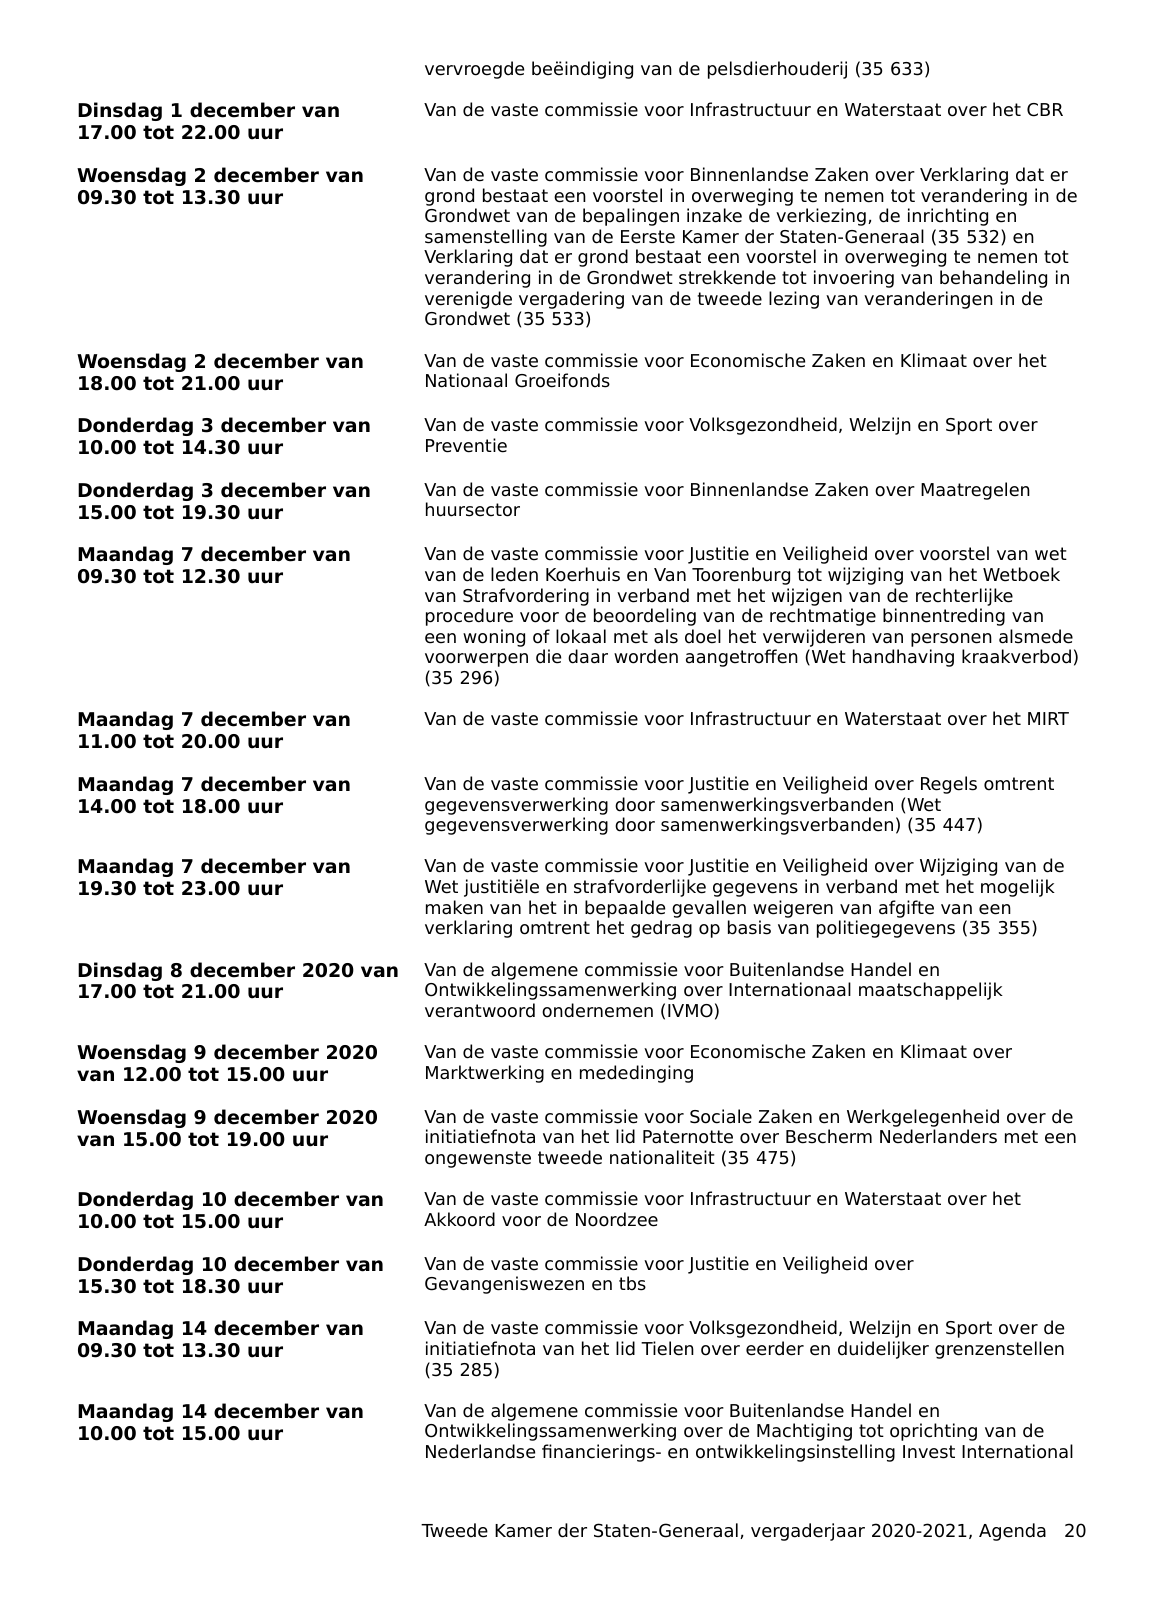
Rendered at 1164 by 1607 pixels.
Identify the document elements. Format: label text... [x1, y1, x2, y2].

table_cell [77, 330, 401, 351]
table_cell [401, 480, 418, 524]
table_cell [401, 939, 418, 959]
table_cell [77, 1169, 401, 1189]
table_cell [401, 1189, 418, 1233]
table_cell [77, 836, 401, 856]
table_cell Van de vaste commissie voor Volksgezondheid, Welzijn en Sport over de initiatiefnota van het lid Tielen over eerder en duidelijker grenzenstellen (35 285) [418, 1318, 1087, 1380]
table_cell [418, 524, 1087, 544]
table_cell [77, 689, 401, 709]
table_cell [401, 856, 418, 939]
table_cell Donderdag 3 december van 15.00 tot 19.30 uur [77, 480, 401, 524]
table_cell [401, 59, 418, 80]
table_cell [401, 1380, 418, 1401]
table_cell Van de vaste commissie voor Binnenlandse Zaken over Verklaring dat er grond bestaat een voorstel in overweging te nemen tot verandering in de Grondwet van de bepalingen inzake de verkiezing, de inrichting en samenstelling van de Eerste Kamer der Staten-Generaal (35 532) en Verklaring dat er grond bestaat een voorstel in overweging te nemen tot verandering in de Grondwet strekkende tot invoering van behandeling in verenigde vergadering van de tweede lezing van veranderingen in de Grondwet (35 533) [418, 165, 1087, 330]
table_cell [77, 1233, 401, 1254]
table_cell Van de vaste commissie voor Infrastructuur en Waterstaat over het MIRT [418, 709, 1087, 753]
table_cell Donderdag 3 december van 10.00 tot 14.30 uur [77, 415, 401, 459]
table_cell Van de vaste commissie voor Justitie en Veiligheid over Regels omtrent gegevensverwerking door samenwerkingsverbanden (Wet gegevensverwerking door samenwerkingsverbanden) (35 447) [418, 774, 1087, 836]
table_cell [77, 939, 401, 959]
table_cell Maandag 14 december van 10.00 tot 15.00 uur [77, 1401, 401, 1463]
table_cell [401, 100, 418, 144]
table_cell [418, 939, 1087, 959]
table_cell [401, 1401, 418, 1463]
table_cell [401, 165, 418, 330]
table_cell Woensdag 9 december 2020 van 15.00 tot 19.00 uur [77, 1107, 401, 1168]
table_cell [401, 753, 418, 774]
table_cell [418, 330, 1087, 351]
table_cell Woensdag 2 december van 18.00 tot 21.00 uur [77, 351, 401, 394]
table_cell Donderdag 10 december van 10.00 tot 15.00 uur [77, 1189, 401, 1233]
table_cell Maandag 7 december van 09.30 tot 12.30 uur [77, 544, 401, 689]
table_cell [418, 1233, 1087, 1254]
table_cell Woensdag 2 december van 09.30 tot 13.30 uur [77, 165, 401, 330]
table_cell vervroegde beëindiging van de pelsdierhouderij (35 633) [418, 59, 1087, 80]
table_cell [418, 395, 1087, 415]
table_cell [401, 395, 418, 415]
table_cell [418, 689, 1087, 709]
table_cell Maandag 7 december van 19.30 tot 23.00 uur [77, 856, 401, 939]
table_cell [418, 1169, 1087, 1189]
table_cell [77, 1021, 401, 1042]
table_cell [401, 774, 418, 836]
table_cell [401, 1169, 418, 1189]
table_cell Maandag 14 december van 09.30 tot 13.30 uur [77, 1318, 401, 1380]
table_cell [401, 709, 418, 753]
table_cell [418, 836, 1087, 856]
table_cell [401, 415, 418, 459]
table_cell [401, 689, 418, 709]
table_cell [77, 1380, 401, 1401]
table_cell [401, 1233, 418, 1254]
table_cell [401, 1107, 418, 1168]
table_cell Maandag 7 december van 14.00 tot 18.00 uur [77, 774, 401, 836]
table_cell Van de algemene commissie voor Buitenlandse Handel en Ontwikkelingssamenwerking over Internationaal maatschappelijk verantwoord ondernemen (IVMO) [418, 960, 1087, 1021]
table_cell [401, 459, 418, 480]
table_cell [418, 144, 1087, 165]
table_cell [77, 80, 401, 100]
table_cell [401, 836, 418, 856]
table_cell Dinsdag 1 december van 17.00 tot 22.00 uur [77, 100, 401, 144]
table_cell Van de vaste commissie voor Justitie en Veiligheid over voorstel van wet van de leden Koerhuis en Van Toorenburg tot wijziging van het Wetboek van Strafvordering in verband met het wijzigen van de rechterlijke procedure voor de beoordeling van de rechtmatige binnentreding van een woning of lokaal met als doel het verwijderen van personen alsmede voorwerpen die daar worden aangetroffen (Wet handhaving kraakverbod) (35 296) [418, 544, 1087, 689]
table_cell [77, 144, 401, 165]
table_cell Van de algemene commissie voor Buitenlandse Handel en Ontwikkelingssamenwerking over de Machtiging tot oprichting van de Nederlandse financierings- en ontwikkelingsinstelling Invest International [418, 1401, 1087, 1463]
table_cell Van de vaste commissie voor Economische Zaken en Klimaat over Marktwerking en mededinging [418, 1042, 1087, 1086]
table_cell Donderdag 10 december van 15.30 tot 18.30 uur [77, 1254, 401, 1298]
table_cell Woensdag 9 december 2020 van 12.00 tot 15.00 uur [77, 1042, 401, 1086]
table_cell [401, 80, 418, 100]
table_cell [401, 1042, 418, 1086]
table_cell [401, 144, 418, 165]
table_cell [401, 1298, 418, 1318]
table_cell [418, 1086, 1087, 1107]
table_cell Maandag 7 december van 11.00 tot 20.00 uur [77, 709, 401, 753]
table_cell Van de vaste commissie voor Binnenlandse Zaken over Maatregelen huursector [418, 480, 1087, 524]
table_cell Van de vaste commissie voor Sociale Zaken en Werkgelegenheid over de initiatiefnota van het lid Paternotte over Bescherm Nederlanders met een ongewenste tweede nationaliteit (35 475) [418, 1107, 1087, 1168]
table_cell [77, 753, 401, 774]
table_cell [401, 330, 418, 351]
table_cell Van de vaste commissie voor Justitie en Veiligheid over Gevangeniswezen en tbs [418, 1254, 1087, 1298]
table_cell [418, 80, 1087, 100]
table_cell Van de vaste commissie voor Infrastructuur en Waterstaat over het CBR [418, 100, 1087, 144]
table_cell [418, 459, 1087, 480]
table_cell [418, 753, 1087, 774]
table_cell [401, 1086, 418, 1107]
table_cell Dinsdag 8 december 2020 van 17.00 tot 21.00 uur [77, 960, 401, 1021]
table_cell Van de vaste commissie voor Economische Zaken en Klimaat over het Nationaal Groeifonds [418, 351, 1087, 394]
table_cell [77, 395, 401, 415]
table_cell [418, 1380, 1087, 1401]
table_cell [401, 544, 418, 689]
table_cell Van de vaste commissie voor Justitie en Veiligheid over Wijziging van de Wet justitiële en strafvorderlijke gegevens in verband met het mogelijk maken van het in bepaalde gevallen weigeren van afgifte van een verklaring omtrent het gedrag op basis van politiegegevens (35 355) [418, 856, 1087, 939]
table_cell [77, 1086, 401, 1107]
table_cell [418, 1021, 1087, 1042]
table_cell [401, 524, 418, 544]
table_cell [401, 1254, 418, 1298]
table_cell Van de vaste commissie voor Infrastructuur en Waterstaat over het Akkoord voor de Noordzee [418, 1189, 1087, 1233]
table_cell [401, 960, 418, 1021]
table_cell [77, 59, 401, 80]
table_cell [401, 1021, 418, 1042]
table_cell [401, 351, 418, 394]
table_cell [418, 1298, 1087, 1318]
table_cell Van de vaste commissie voor Volksgezondheid, Welzijn en Sport over Preventie [418, 415, 1087, 459]
table_cell [77, 524, 401, 544]
table_cell [77, 1298, 401, 1318]
table_cell [77, 459, 401, 480]
table_cell [401, 1318, 418, 1380]
